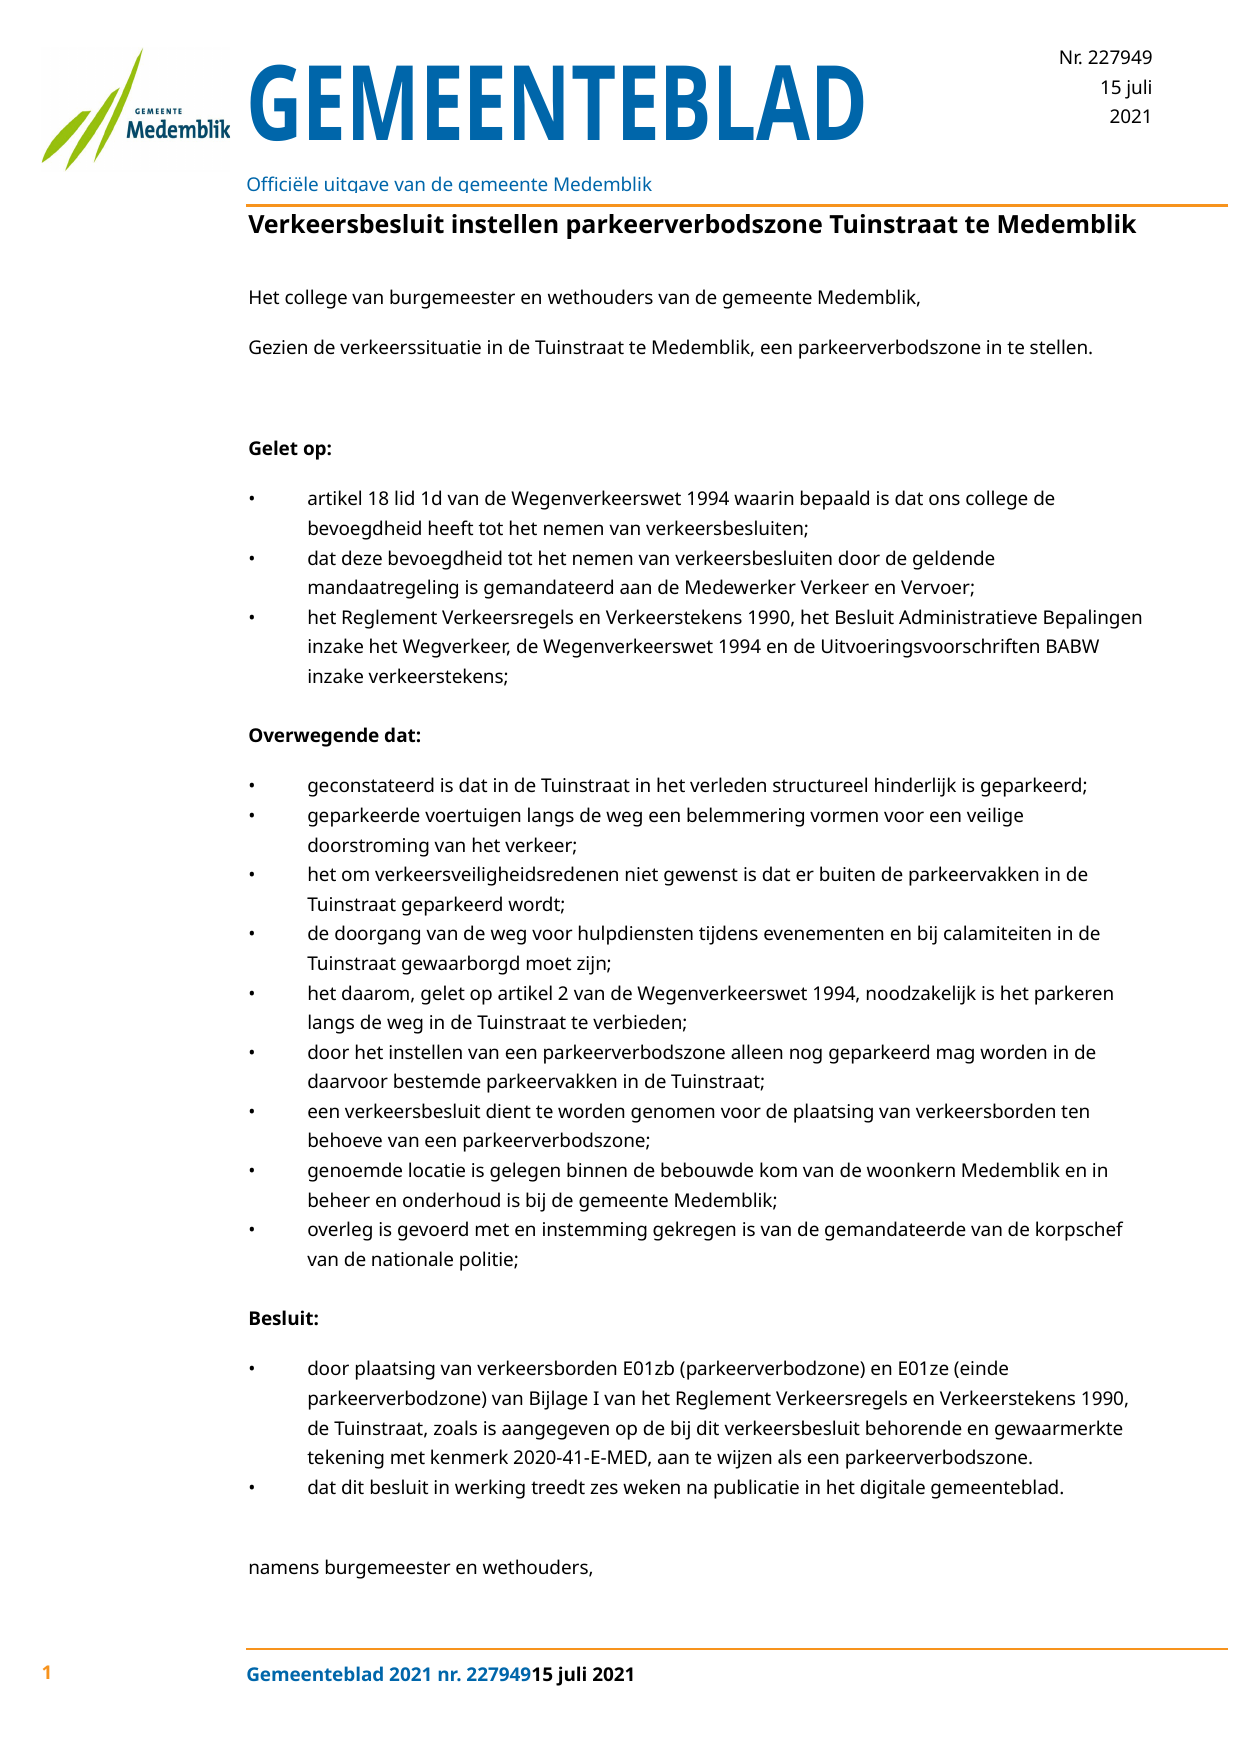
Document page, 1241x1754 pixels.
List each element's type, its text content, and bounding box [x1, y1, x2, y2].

text Gelet op: [248, 435, 1152, 461]
list dat deze bevoegdheid tot het nemen van verkeersbesluiten door de geldende mandaatregeling is gemandateerd aan de Medewerker Verkeer en Vervoer; [248, 545, 1152, 600]
text Overwegende dat: [248, 722, 1152, 748]
list het om verkeersveiligheidsredenen niet gewenst is dat er buiten de parkeervakken in de Tuinstraat geparkeerd wordt; [248, 861, 1152, 917]
text namens burgemeester en wethouders, [248, 1554, 1152, 1580]
list door het instellen van een parkeerverbodszone alleen nog geparkeerd mag worden in de daarvoor bestemde parkeervakken in de Tuinstraat; [248, 1039, 1152, 1094]
list overleg is gevoerd met en instemming gekregen is van de gemandateerde van de korpschef van de nationale politie; [248, 1216, 1152, 1272]
text Het college van burgemeester en wethouders van de gemeente Medemblik, [248, 284, 1152, 310]
text Verkeersbesluit instellen parkeerverbodszone Tuinstraat te Medemblik [248, 207, 1152, 241]
list geconstateerd is dat in de Tuinstraat in het verleden structureel hinderlijk is geparkeerd; [248, 773, 1152, 798]
list geparkeerde voertuigen langs de weg een belemmering vormen voor een veilige doorstroming van het verkeer; [248, 802, 1152, 858]
list door plaatsing van verkeersborden E01zb (parkeerverbodzone) en E01ze (einde parkeerverbodzone) van Bijlage I van het Reglement Verkeersregels en Verkeerstekens 1990, de Tuinstraat, zoals is aangegeven op de bij dit verkeersbesluit behorende en gewaarmerkte tekening met kenmerk 2020-41-E-MED, aan te wijzen als een parkeerverbodszone. [248, 1356, 1152, 1470]
text Gezien de verkeerssituatie in de Tuinstraat te Medemblik, een parkeerverbodszone in te stellen. [248, 334, 1152, 360]
list dat dit besluit in werking treedt zes weken na publicatie in het digitale gemeenteblad. [248, 1474, 1152, 1500]
list artikel 18 lid 1d van de Wegenverkeerswet 1994 waarin bepaald is dat ons college de bevoegdheid heeft tot het nemen van verkeersbesluiten; [248, 486, 1152, 541]
picture [41, 47, 231, 172]
list genoemde locatie is gelegen binnen de bebouwde kom van de woonkern Medemblik en in beheer en onderhoud is bij de gemeente Medemblik; [248, 1157, 1152, 1213]
list het Reglement Verkeersregels en Verkeerstekens 1990, het Besluit Administratieve Bepalingen inzake het Wegverkeer, de Wegenverkeerswet 1994 en de Uitvoeringsvoorschriften BABW inzake verkeerstekens; [248, 604, 1152, 689]
list een verkeersbesluit dient te worden genomen voor de plaatsing van verkeersborden ten behoeve van een parkeerverbodszone; [248, 1098, 1152, 1153]
text Besluit: [248, 1305, 1152, 1331]
list de doorgang van de weg voor hulpdiensten tijdens evenementen en bij calamiteiten in de Tuinstraat gewaarborgd moet zijn; [248, 921, 1152, 976]
list het daarom, gelet op artikel 2 van de Wegenverkeerswet 1994, noodzakelijk is het parkeren langs de weg in de Tuinstraat te verbieden; [248, 980, 1152, 1035]
